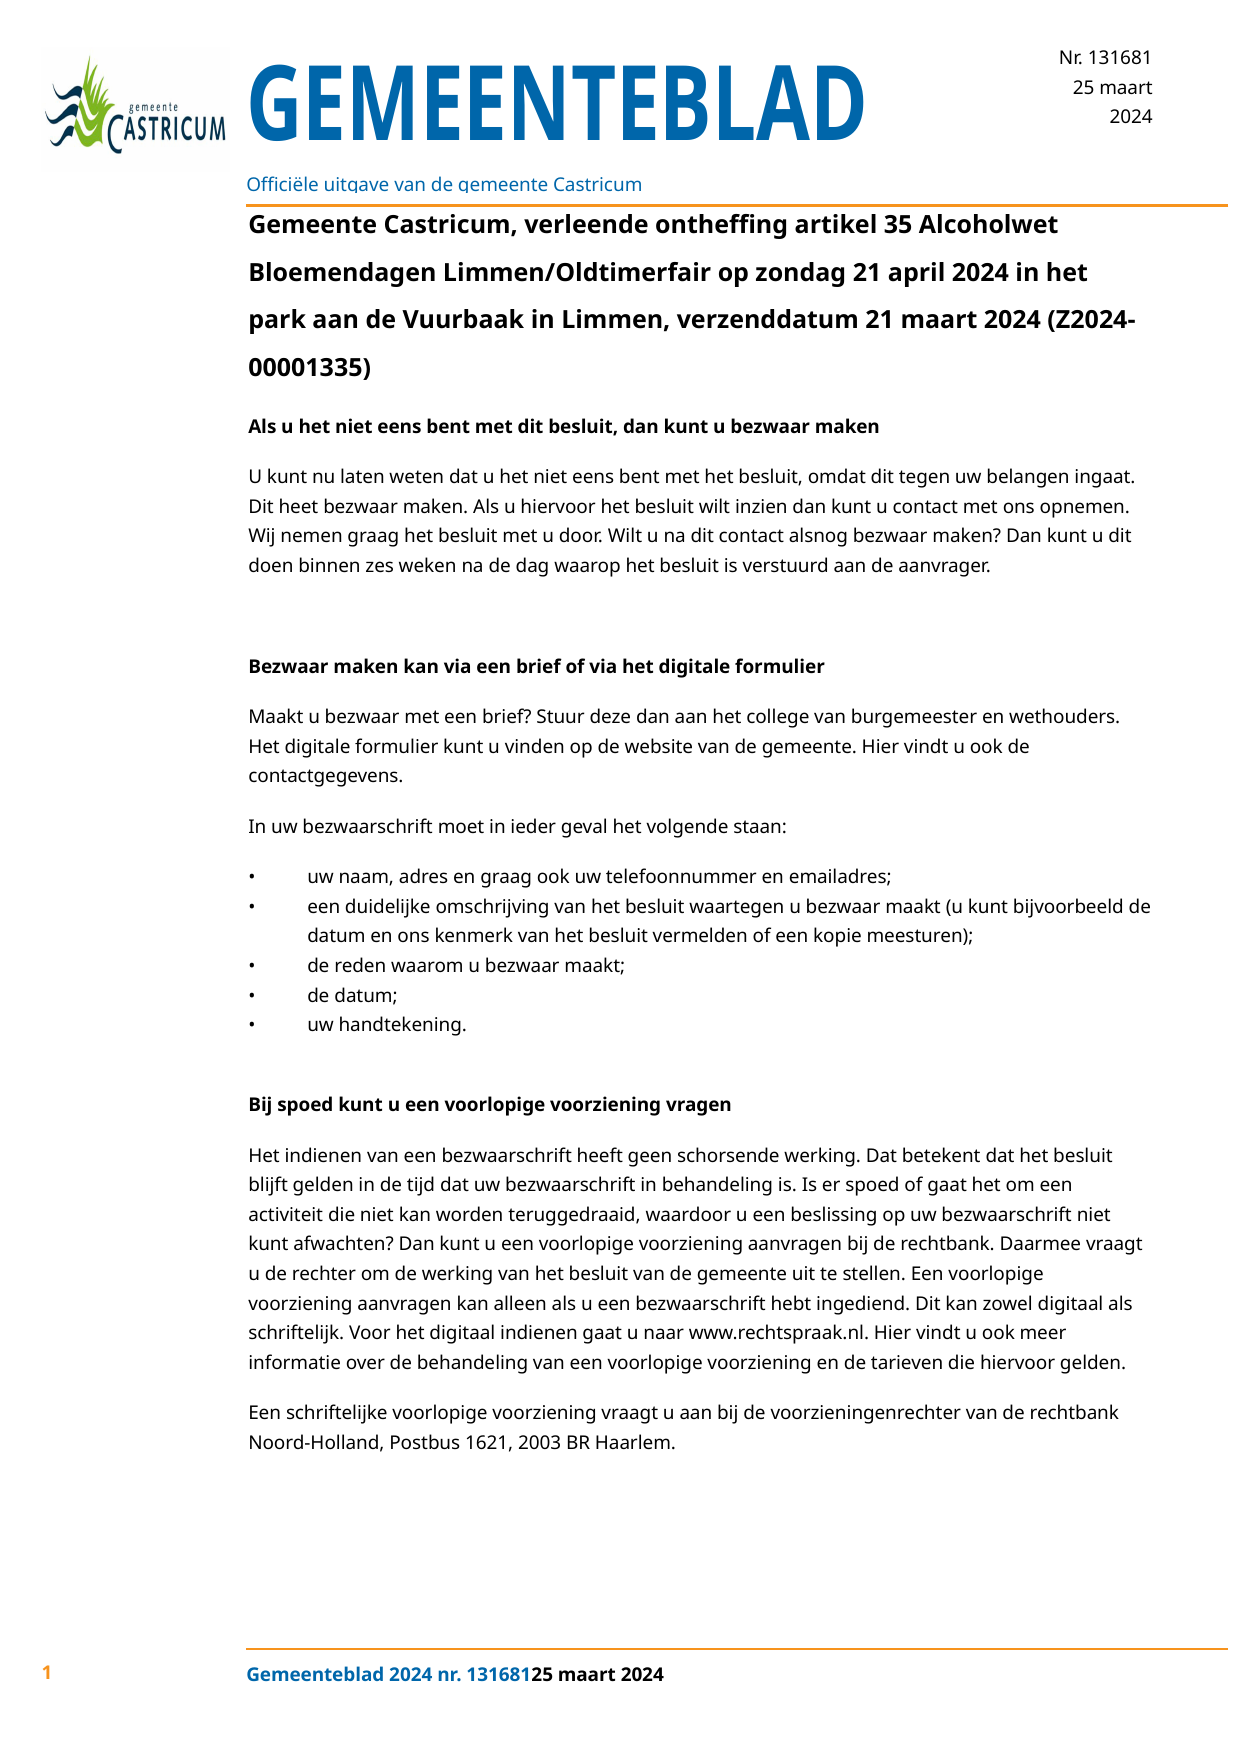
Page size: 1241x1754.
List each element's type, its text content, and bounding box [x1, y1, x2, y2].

text Als u het niet eens bent met dit besluit, dan kunt u bezwaar maken [248, 413, 1152, 439]
picture [41, 47, 231, 172]
list uw handtekening. [248, 1011, 1152, 1037]
list de reden waarom u bezwaar maakt; [248, 952, 1152, 978]
text Het indienen van een bezwaarschrift heeft geen schorsende werking. Dat betekent dat het besluit blijft gelden in de tijd dat uw bezwaarschrift in behandeling is. Is er spoed of gaat het om een activiteit die niet kan worden teruggedraaid, waardoor u een beslissing op uw bezwaarschrift niet kunt afwachten? Dan kunt u een voorlopige voorziening aanvragen bij de rechtbank. Daarmee vraagt u de rechter om de werking van het besluit van de gemeente uit te stellen. Een voorlopige voorziening aanvragen kan alleen als u een bezwaarschrift hebt ingediend. Dit kan zowel digitaal als schriftelijk. Voor het digitaal indienen gaat u naar www.rechtspraak.nl. Hier vindt u ook meer informatie over de behandeling van een voorlopige voorziening en de tarieven die hiervoor gelden. [248, 1142, 1152, 1375]
text Bezwaar maken kan via een brief of via het digitale formulier [248, 653, 1152, 679]
text Een schriftelijke voorlopige voorziening vraagt u aan bij de voorzieningenrechter van de rechtbank Noord-Holland, Postbus 1621, 2003 BR Haarlem. [248, 1399, 1152, 1455]
text Maakt u bezwaar met een brief? Stuur deze dan aan het college van burgemeester en wethouders. Het digitale formulier kunt u vinden op de website van de gemeente. Hier vindt u ook de contactgegevens. [248, 703, 1152, 788]
text In uw bezwaarschrift moet in ieder geval het volgende staan: [248, 813, 1152, 839]
text Bij spoed kunt u een voorlopige voorziening vragen [248, 1091, 1152, 1117]
list de datum; [248, 982, 1152, 1008]
text Gemeente Castricum, verleende ontheffing artikel 35 Alcoholwet Bloemendagen Limmen/Oldtimerfair op zondag 21 april 2024 in het park aan de Vuurbaak in Limmen, verzenddatum 21 maart 2024 (Z2024-00001335) [248, 207, 1152, 384]
list uw naam, adres en graag ook uw telefoonnummer en emailadres; [248, 863, 1152, 889]
list een duidelijke omschrijving van het besluit waartegen u bezwaar maakt (u kunt bijvoorbeeld de datum en ons kenmerk van het besluit vermelden of een kopie meesturen); [248, 893, 1152, 948]
text U kunt nu laten weten dat u het niet eens bent met het besluit, omdat dit tegen uw belangen ingaat. Dit heet bezwaar maken. Als u hiervoor het besluit wilt inzien dan kunt u contact met ons opnemen. Wij nemen graag het besluit met u door. Wilt u na dit contact alsnog bezwaar maken? Dan kunt u dit doen binnen zes weken na de dag waarop het besluit is verstuurd aan de aanvrager. [248, 463, 1152, 578]
